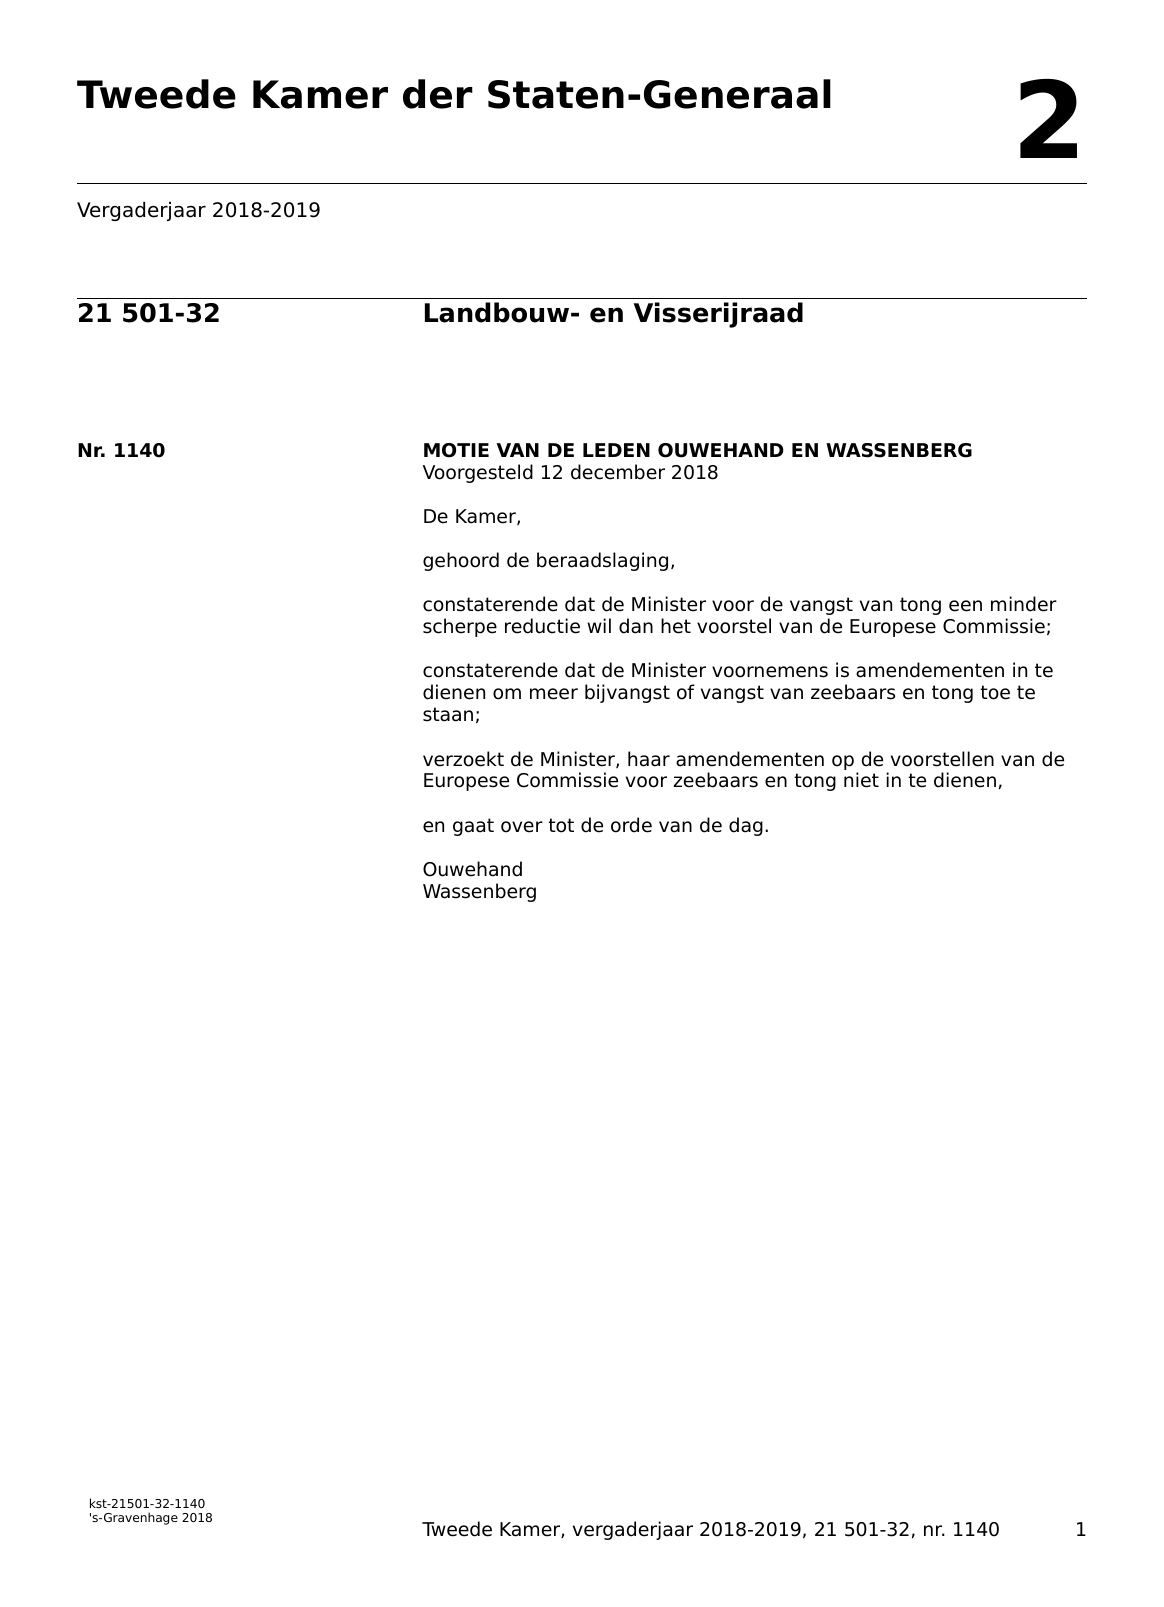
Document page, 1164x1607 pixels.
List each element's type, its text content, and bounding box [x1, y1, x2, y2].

text kst-21501-32-1140 [88, 1497, 323, 1511]
text gehoord de beraadslaging, [422, 550, 1087, 572]
subtitle 21 501-32 Landbouw- en Visserijraad [77, 299, 1087, 329]
text Voorgesteld 12 december 2018 [422, 462, 1087, 484]
text 's-Gravenhage 2018 [88, 1511, 323, 1525]
text Ouwehand [422, 859, 1087, 881]
text constaterende dat de Minister voor de vangst van tong een minder scherpe reductie wil dan het voorstel van de Europese Commissie; [422, 594, 1087, 638]
text De Kamer, [422, 506, 1087, 528]
text en gaat over tot de orde van de dag. [422, 814, 1087, 837]
text verzoekt de Minister, haar amendementen op de voorstellen van de Europese Commissie voor zeebaars en tong niet in te dienen, [422, 748, 1087, 792]
table_cell Vergaderjaar 2018-2019 [77, 184, 1087, 298]
text constaterende dat de Minister voornemens is amendementen in te dienen om meer bijvangst of vangst van zeebaars en tong toe te staan; [422, 660, 1087, 726]
subtitle Nr. 1140 MOTIE VAN DE LEDEN OUWEHAND EN WASSENBERG [77, 440, 1087, 462]
table_header 2 [886, 59, 1087, 183]
table_header Tweede Kamer der Staten-Generaal [77, 59, 886, 183]
text Wassenberg [422, 881, 1087, 903]
